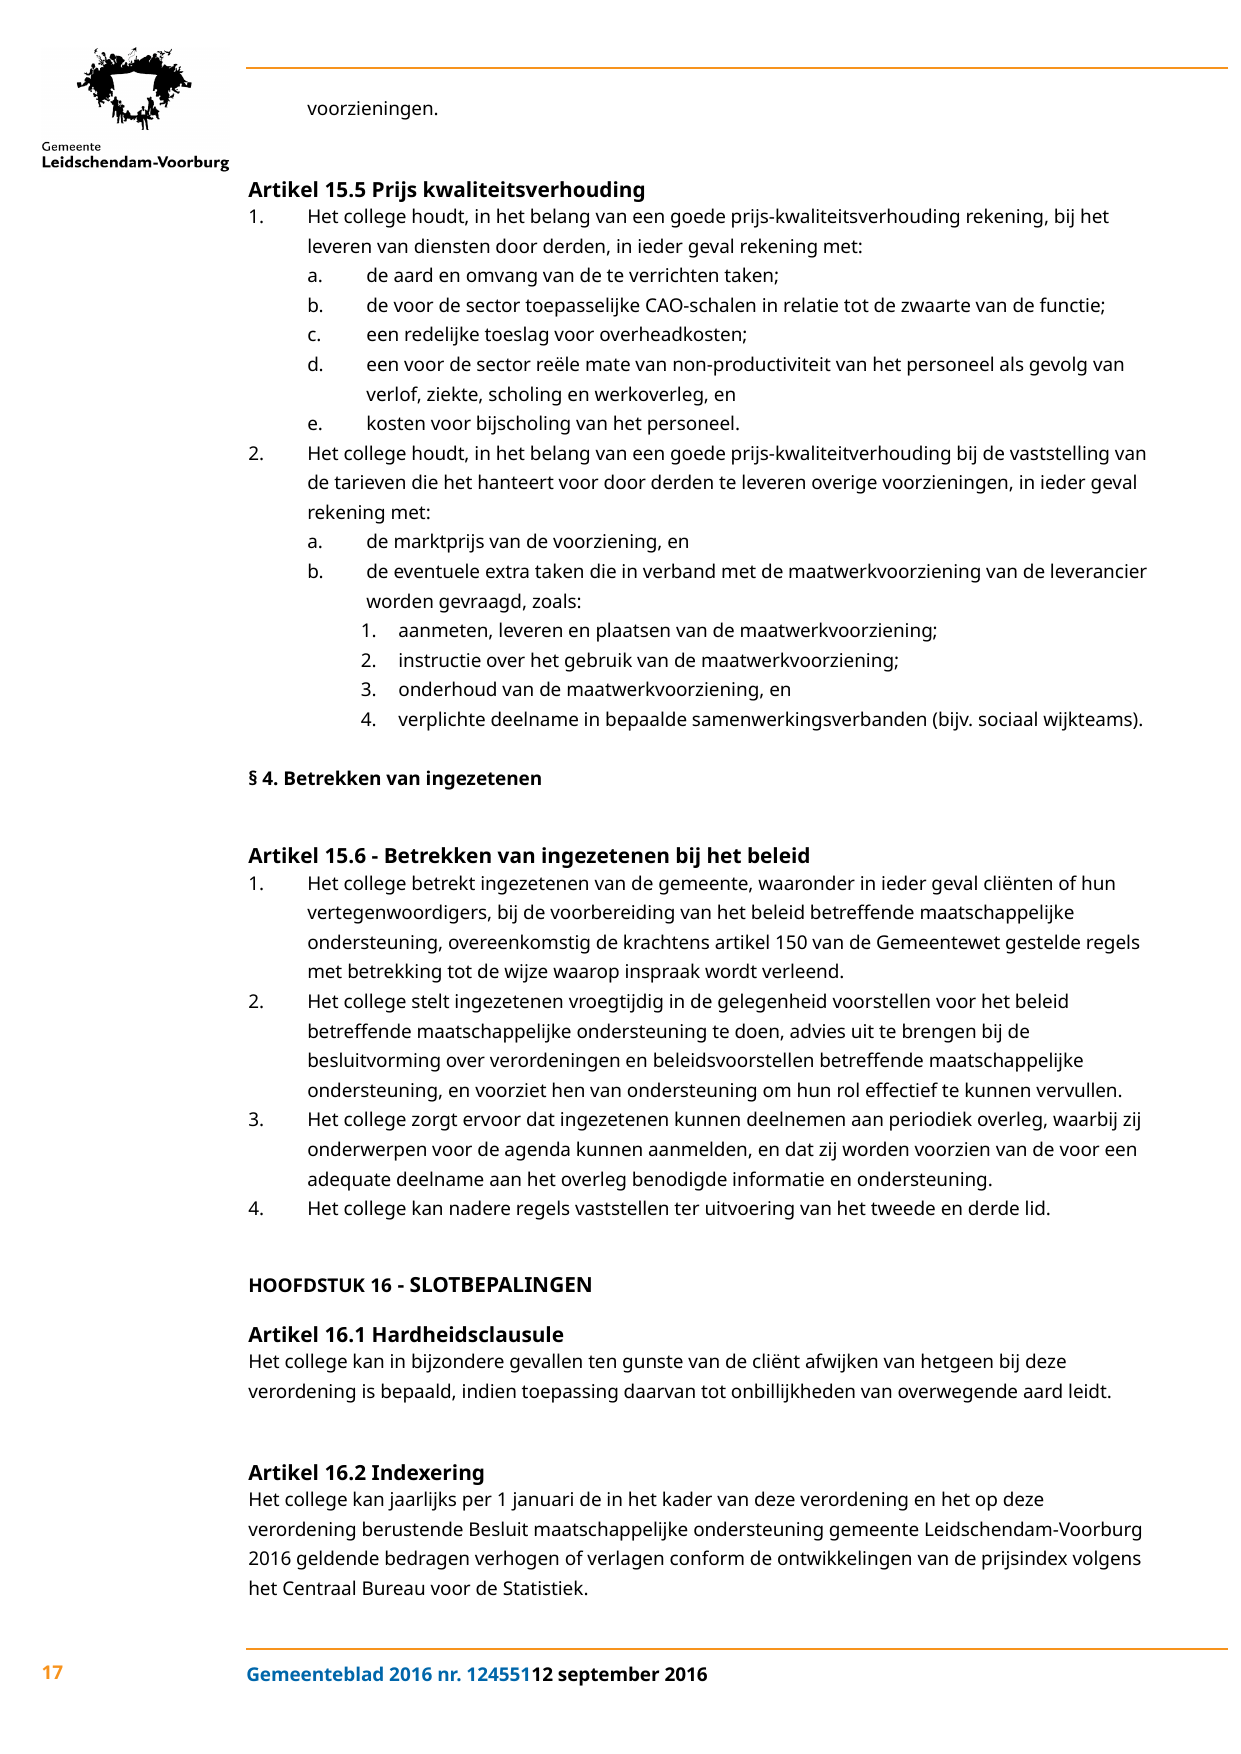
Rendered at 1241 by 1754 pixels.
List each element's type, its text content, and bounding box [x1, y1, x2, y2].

text Artikel 15.5 Prijs kwaliteitsverhouding [248, 175, 1152, 203]
list aanmeten, leveren en plaatsen van de maatwerkvoorziening; [361, 617, 1152, 643]
list Het college betrekt ingezetenen van de gemeente, waaronder in ieder geval cliënten of hun vertegenwoordigers, bij de voorbereiding van het beleid betreffende maatschappelijke ondersteuning, overeenkomstig de krachtens artikel 150 van de Gemeentewet gestelde regels met betrekking tot de wijze waarop inspraak wordt verleend. [248, 870, 1152, 984]
list de marktprijs van de voorziening, en [307, 529, 1152, 554]
list de voor de sector toepasselijke CAO-schalen in relatie tot de zwaarte van de functie; [307, 292, 1152, 318]
list Het college houdt, in het belang van een goede prijs-kwaliteitsverhouding rekening, bij het leveren van diensten door derden, in ieder geval rekening met: [248, 203, 1152, 258]
list een redelijke toeslag voor overheadkosten; [307, 322, 1152, 347]
text HOOFDSTUK 16 - SLOTBEPALINGEN [248, 1271, 1152, 1299]
text Artikel 16.2 Indexering [248, 1458, 1152, 1486]
list een voor de sector reële mate van non-productiviteit van het personeel als gevolg van verlof, ziekte, scholing en werkoverleg, en [307, 351, 1152, 406]
list verplichte deelname in bepaalde samenwerkingsverbanden (bijv. sociaal wijkteams). [361, 706, 1152, 732]
list kosten voor bijscholing van het personeel. [307, 410, 1152, 436]
list onderhoud van de maatwerkvoorziening, en [361, 677, 1152, 702]
text Het college kan in bijzondere gevallen ten gunste van de cliënt afwijken van hetgeen bij deze verordening is bepaald, indien toepassing daarvan tot onbillijkheden van overwegende aard leidt. [248, 1348, 1152, 1403]
list Het college kan nadere regels vaststellen ter uitvoering van het tweede en derde lid. [248, 1195, 1152, 1221]
text Artikel 15.6 - Betrekken van ingezetenen bij het beleid [248, 841, 1152, 870]
text Artikel 16.1 Hardheidsclausule [248, 1320, 1152, 1348]
text Het college kan jaarlijks per 1 januari de in het kader van deze verordening en het op deze verordening berustende Besluit maatschappelijke ondersteuning gemeente Leidschendam-Voorburg 2016 geldende bedragen verhogen of verlagen conform de ontwikkelingen van de prijsindex volgens het Centraal Bureau voor de Statistiek. [248, 1486, 1152, 1601]
list Het college zorgt ervoor dat ingezetenen kunnen deelnemen aan periodiek overleg, waarbij zij onderwerpen voor de agenda kunnen aanmelden, en dat zij worden voorzien van de voor een adequate deelname aan het overleg benodigde informatie en ondersteuning. [248, 1107, 1152, 1191]
list Het college stelt ingezetenen vroegtijdig in de gelegenheid voorstellen voor het beleid betreffende maatschappelijke ondersteuning te doen, advies uit te brengen bij de besluitvorming over verordeningen en beleidsvoorstellen betreffende maatschappelijke ondersteuning, en voorziet hen van ondersteuning om hun rol effectief te kunnen vervullen. [248, 988, 1152, 1103]
picture [41, 47, 231, 172]
list instructie over het gebruik van de maatwerkvoorziening; [361, 647, 1152, 673]
list Het college houdt, in het belang van een goede prijs-kwaliteitverhouding bij de vaststelling van de tarieven die het hanteert voor door derden te leveren overige voorzieningen, in ieder geval rekening met: [248, 440, 1152, 525]
list de eventuele extra taken die in verband met de maatwerkvoorziening van de leverancier worden gevraagd, zoals: [307, 558, 1152, 613]
text § 4. Betrekken van ingezetenen [248, 765, 1152, 791]
list voorzieningen. [248, 95, 1152, 121]
list de aard en omvang van de te verrichten taken; [307, 262, 1152, 288]
